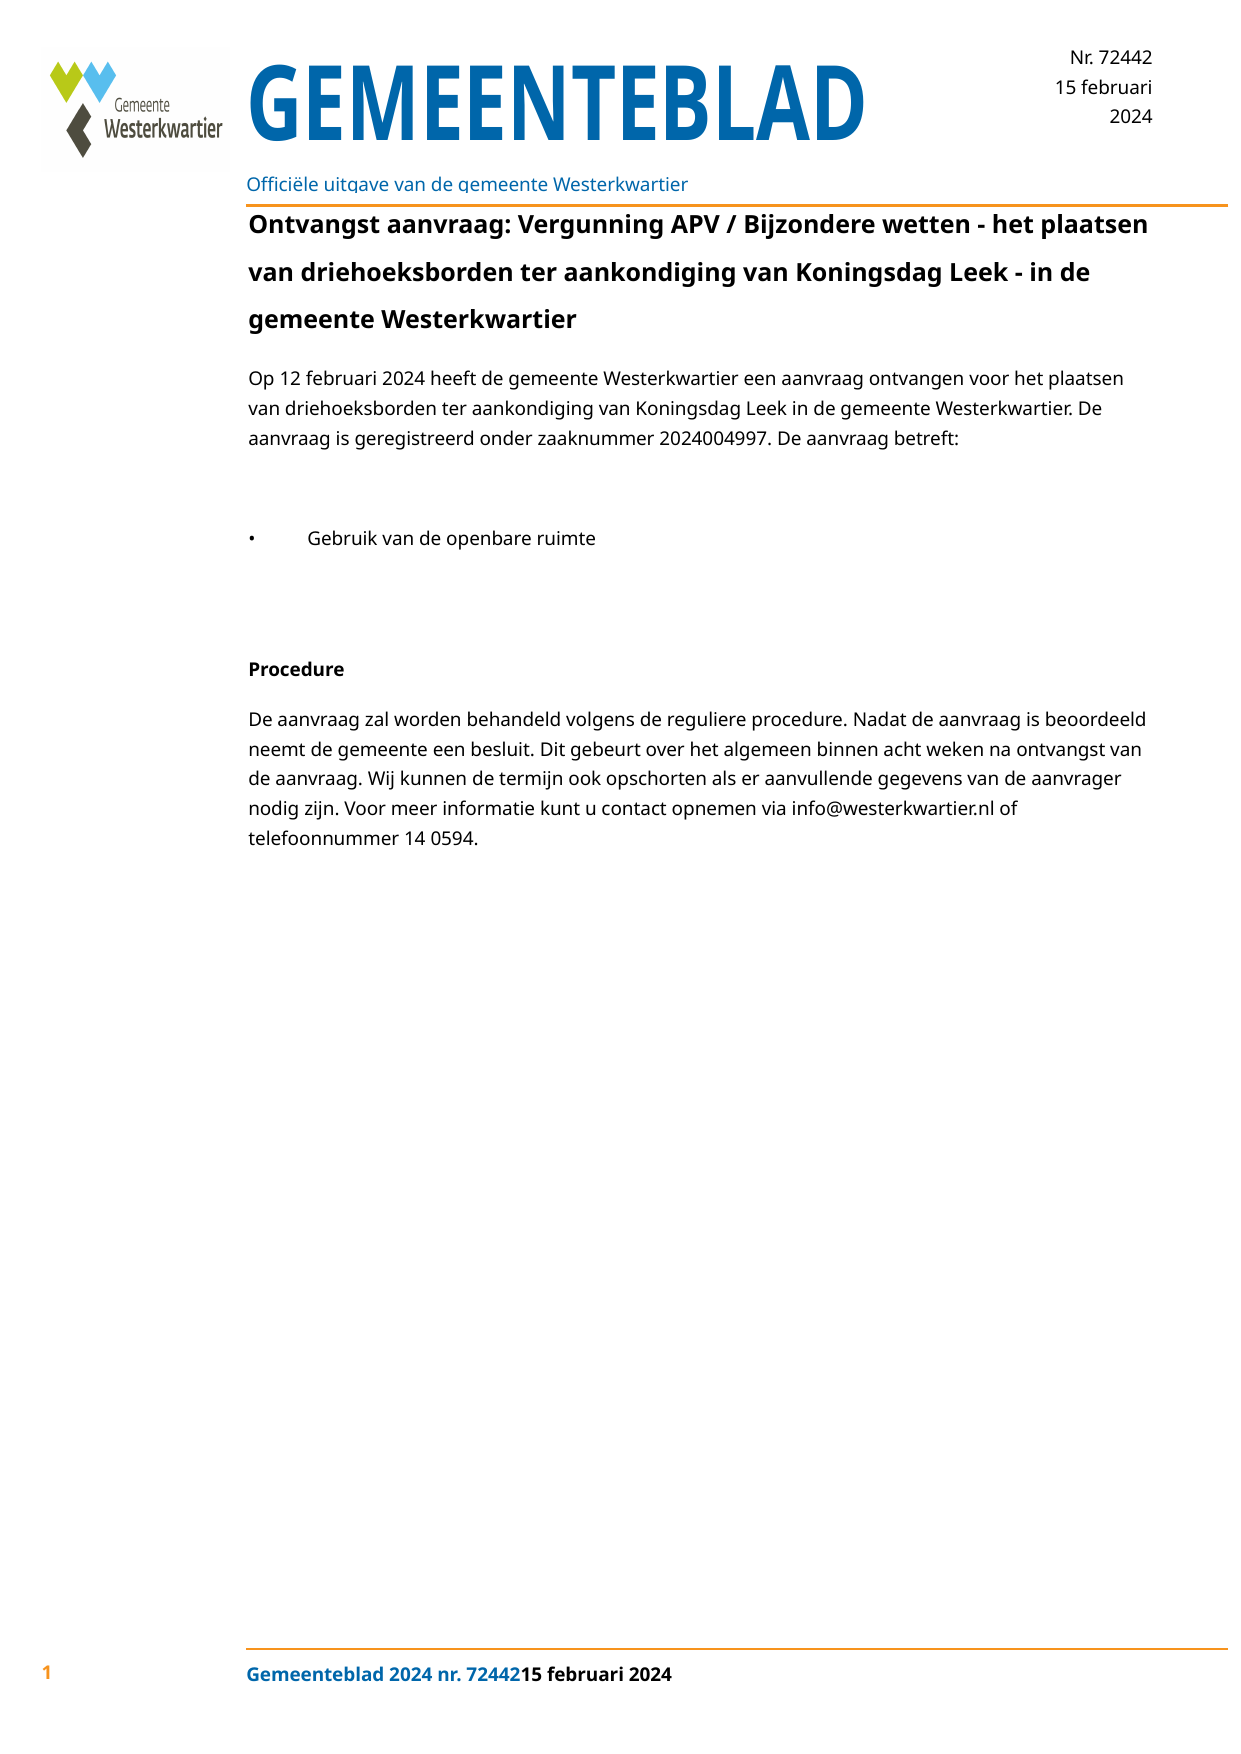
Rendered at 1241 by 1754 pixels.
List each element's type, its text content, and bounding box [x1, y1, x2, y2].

picture [41, 47, 231, 172]
text Ontvangst aanvraag: Vergunning APV / Bijzondere wetten - het plaatsen van driehoeksborden ter aankondiging van Koningsdag Leek - in de gemeente Westerkwartier [248, 207, 1152, 336]
text Op 12 februari 2024 heeft de gemeente Westerkwartier een aanvraag ontvangen voor het plaatsen van driehoeksborden ter aankondiging van Koningsdag Leek in de gemeente Westerkwartier. De aanvraag is geregistreerd onder zaaknummer 2024004997. De aanvraag betreft: [248, 366, 1152, 450]
text Procedure [248, 656, 1152, 682]
list Gebruik van de openbare ruimte [248, 526, 1152, 551]
text De aanvraag zal worden behandeld volgens de reguliere procedure. Nadat de aanvraag is beoordeeld neemt de gemeente een besluit. Dit gebeurt over het algemeen binnen acht weken na ontvangst van de aanvraag. Wij kunnen de termijn ook opschorten als er aanvullende gegevens van de aanvrager nodig zijn. Voor meer informatie kunt u contact opnemen via info@westerkwartier.nl of telefoonnummer 14 0594. [248, 706, 1152, 850]
